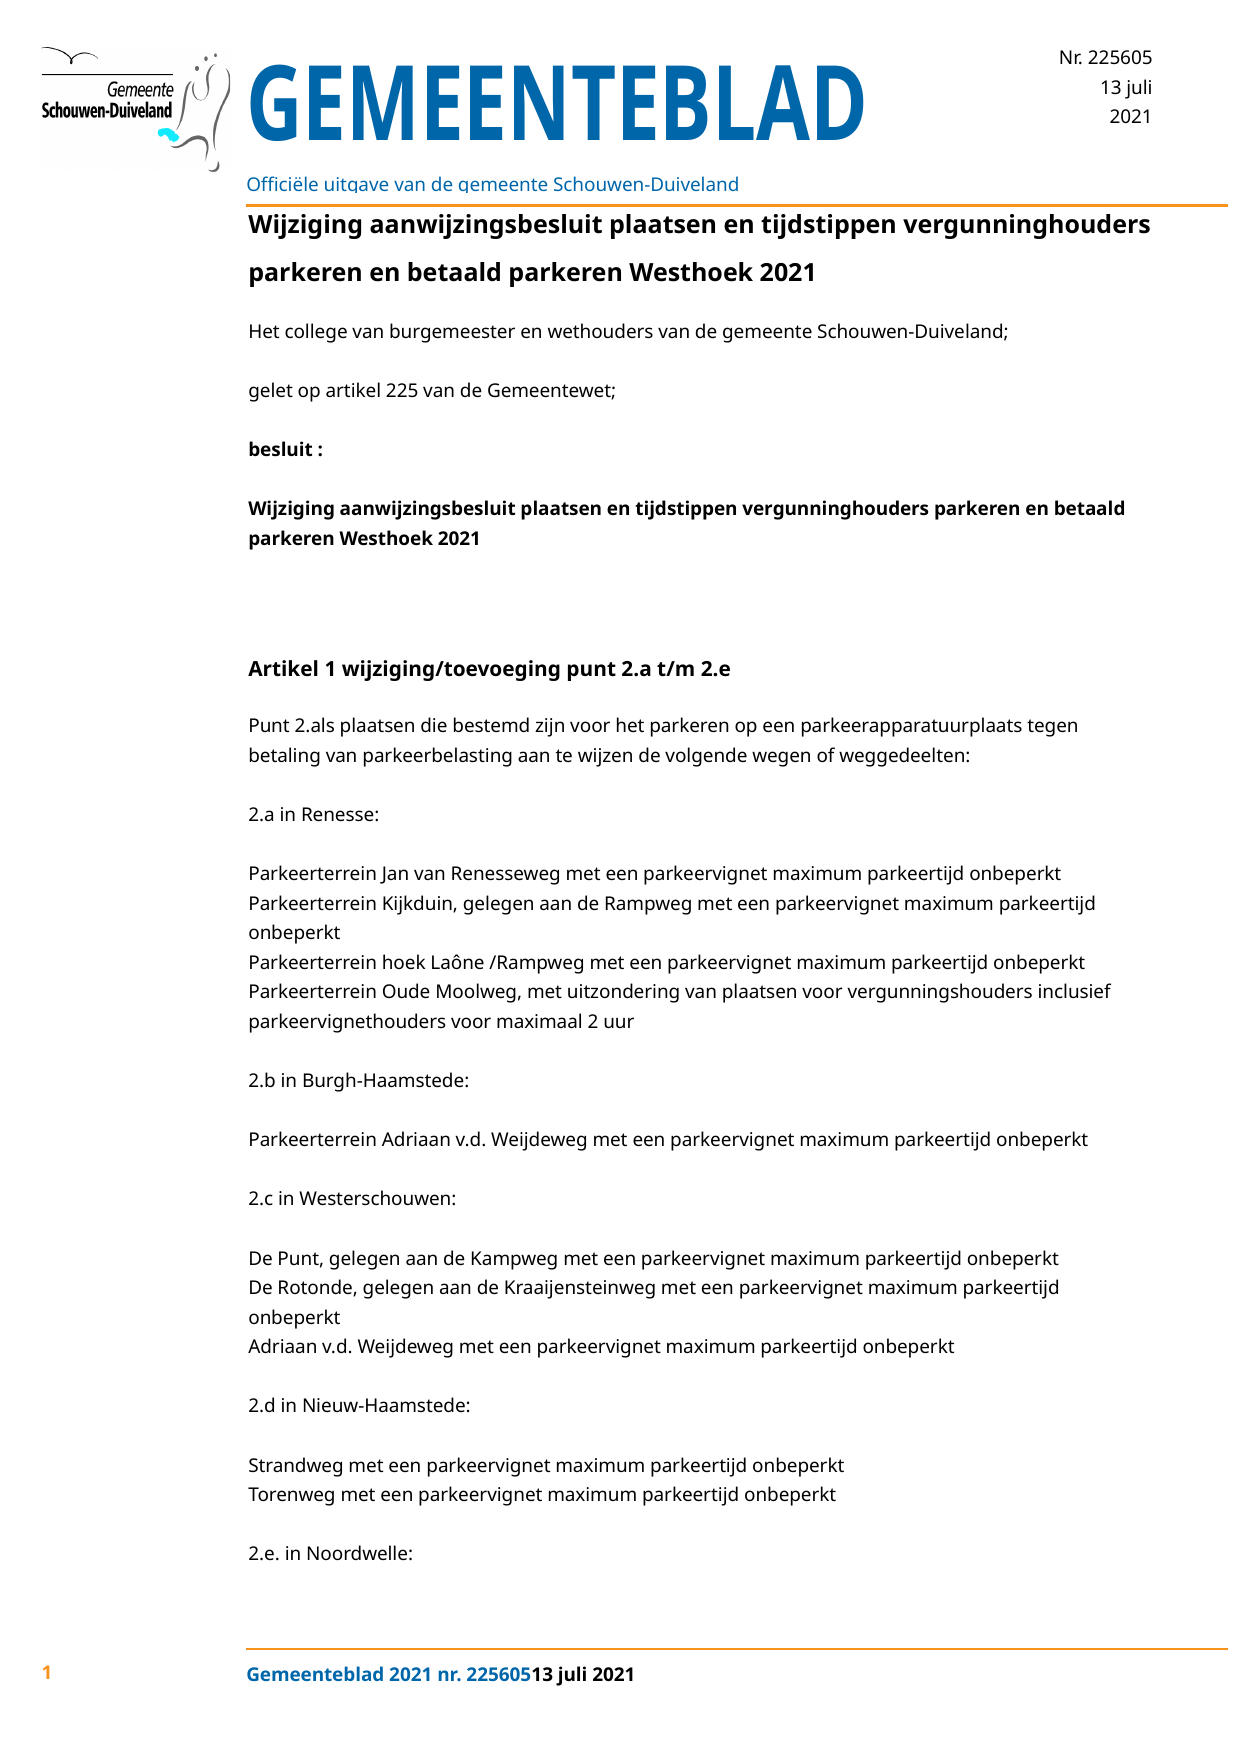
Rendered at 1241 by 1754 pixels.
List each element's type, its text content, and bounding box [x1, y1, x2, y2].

text Het college van burgemeester en wethouders van de gemeente Schouwen-Duiveland; [248, 318, 1152, 344]
text Parkeerterrein hoek Laône /Rampweg met een parkeervignet maximum parkeertijd onbeperkt [248, 949, 1152, 975]
text Parkeerterrein Kijkduin, gelegen aan de Rampweg met een parkeervignet maximum parkeertijd onbeperkt [248, 890, 1152, 945]
text 2.e. in Noordwelle: [248, 1541, 1152, 1566]
text Parkeerterrein Oude Moolweg, met uitzondering van plaatsen voor vergunningshouders inclusief parkeervignethouders voor maximaal 2 uur [248, 978, 1152, 1034]
text Adriaan v.d. Weijdeweg met een parkeervignet maximum parkeertijd onbeperkt [248, 1333, 1152, 1359]
text Wijziging aanwijzingsbesluit plaatsen en tijdstippen vergunninghouders parkeren en betaald parkeren Westhoek 2021 [248, 207, 1152, 288]
text Parkeerterrein Jan van Renesseweg met een parkeervignet maximum parkeertijd onbeperkt [248, 860, 1152, 886]
text Punt 2.als plaatsen die bestemd zijn voor het parkeren op een parkeerapparatuurplaats tegen betaling van parkeerbelasting aan te wijzen de volgende wegen of weggedeelten: [248, 712, 1152, 768]
text Artikel 1 wijziging/toevoeging punt 2.a t/m 2.e [248, 654, 1152, 683]
text De Punt, gelegen aan de Kampweg met een parkeervignet maximum parkeertijd onbeperkt [248, 1245, 1152, 1271]
text 2.d in Nieuw-Haamstede: [248, 1393, 1152, 1418]
text 2.c in Westerschouwen: [248, 1186, 1152, 1211]
text gelet op artikel 225 van de Gemeentewet; [248, 377, 1152, 403]
text Strandweg met een parkeervignet maximum parkeertijd onbeperkt [248, 1452, 1152, 1478]
text 2.a in Renesse: [248, 801, 1152, 827]
text Wijziging aanwijzingsbesluit plaatsen en tijdstippen vergunninghouders parkeren en betaald parkeren Westhoek 2021 [248, 495, 1152, 551]
text besluit : [248, 436, 1152, 462]
text Torenweg met een parkeervignet maximum parkeertijd onbeperkt [248, 1481, 1152, 1507]
picture [41, 47, 231, 172]
text Parkeerterrein Adriaan v.d. Weijdeweg met een parkeervignet maximum parkeertijd onbeperkt [248, 1126, 1152, 1152]
text 2.b in Burgh-Haamstede: [248, 1067, 1152, 1093]
text De Rotonde, gelegen aan de Kraaijensteinweg met een parkeervignet maximum parkeertijd onbeperkt [248, 1274, 1152, 1330]
